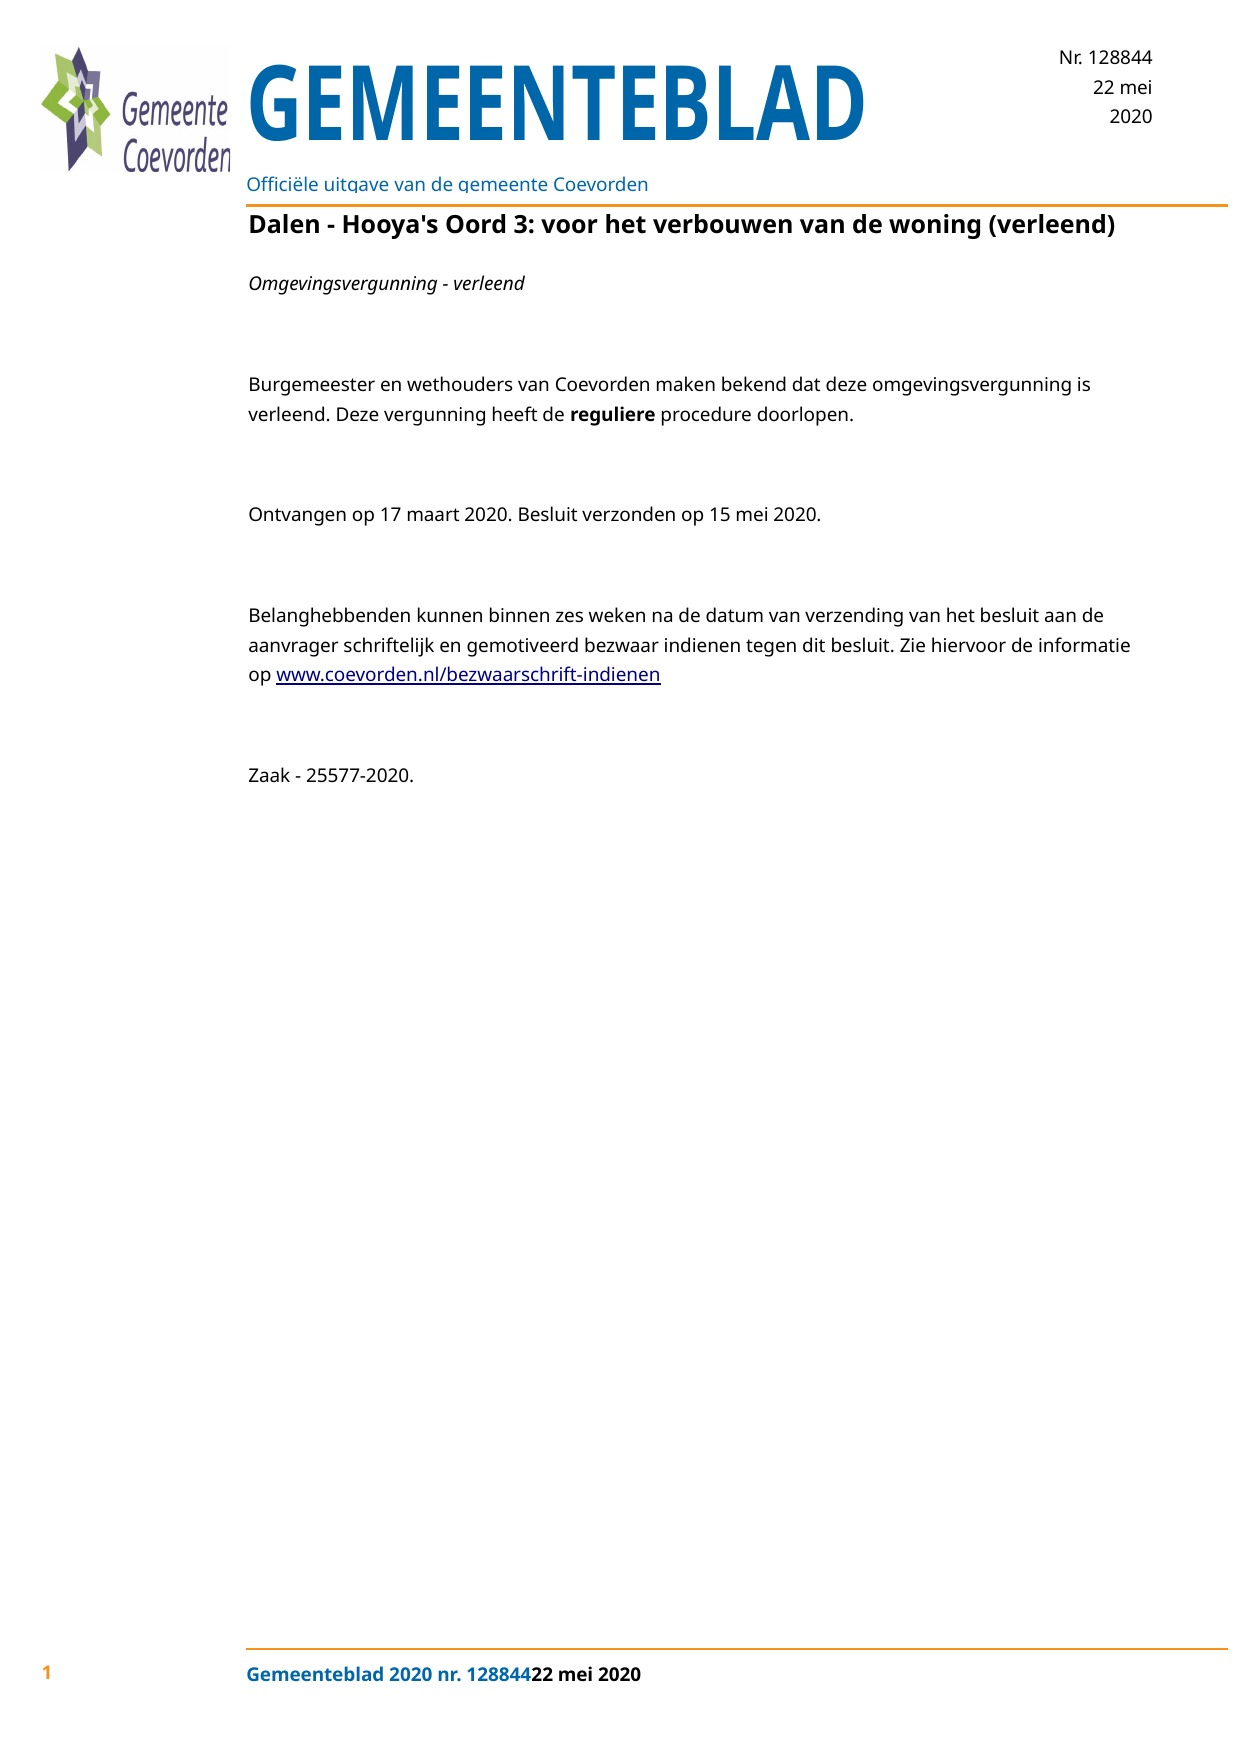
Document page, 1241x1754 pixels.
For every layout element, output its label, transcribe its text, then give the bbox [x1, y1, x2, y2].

text Omgevingsvergunning - verleend [248, 270, 1152, 296]
picture [41, 47, 231, 172]
text Dalen - Hooya's Oord 3: voor het verbouwen van de woning (verleend) [248, 207, 1152, 241]
text Zaak - 25577-2020. [248, 762, 1152, 788]
text Ontvangen op 17 maart 2020. Besluit verzonden op 15 mei 2020. [248, 502, 1152, 527]
text Belanghebbenden kunnen binnen zes weken na de datum van verzending van het besluit aan de aanvrager schriftelijk en gemotiveerd bezwaar indienen tegen dit besluit. Zie hiervoor de informatie op www.coevorden.nl/bezwaarschrift-indienen [248, 602, 1152, 687]
text Burgemeester en wethouders van Coevorden maken bekend dat deze omgevingsvergunning is verleend. Deze vergunning heeft de reguliere procedure doorlopen. [248, 371, 1152, 426]
